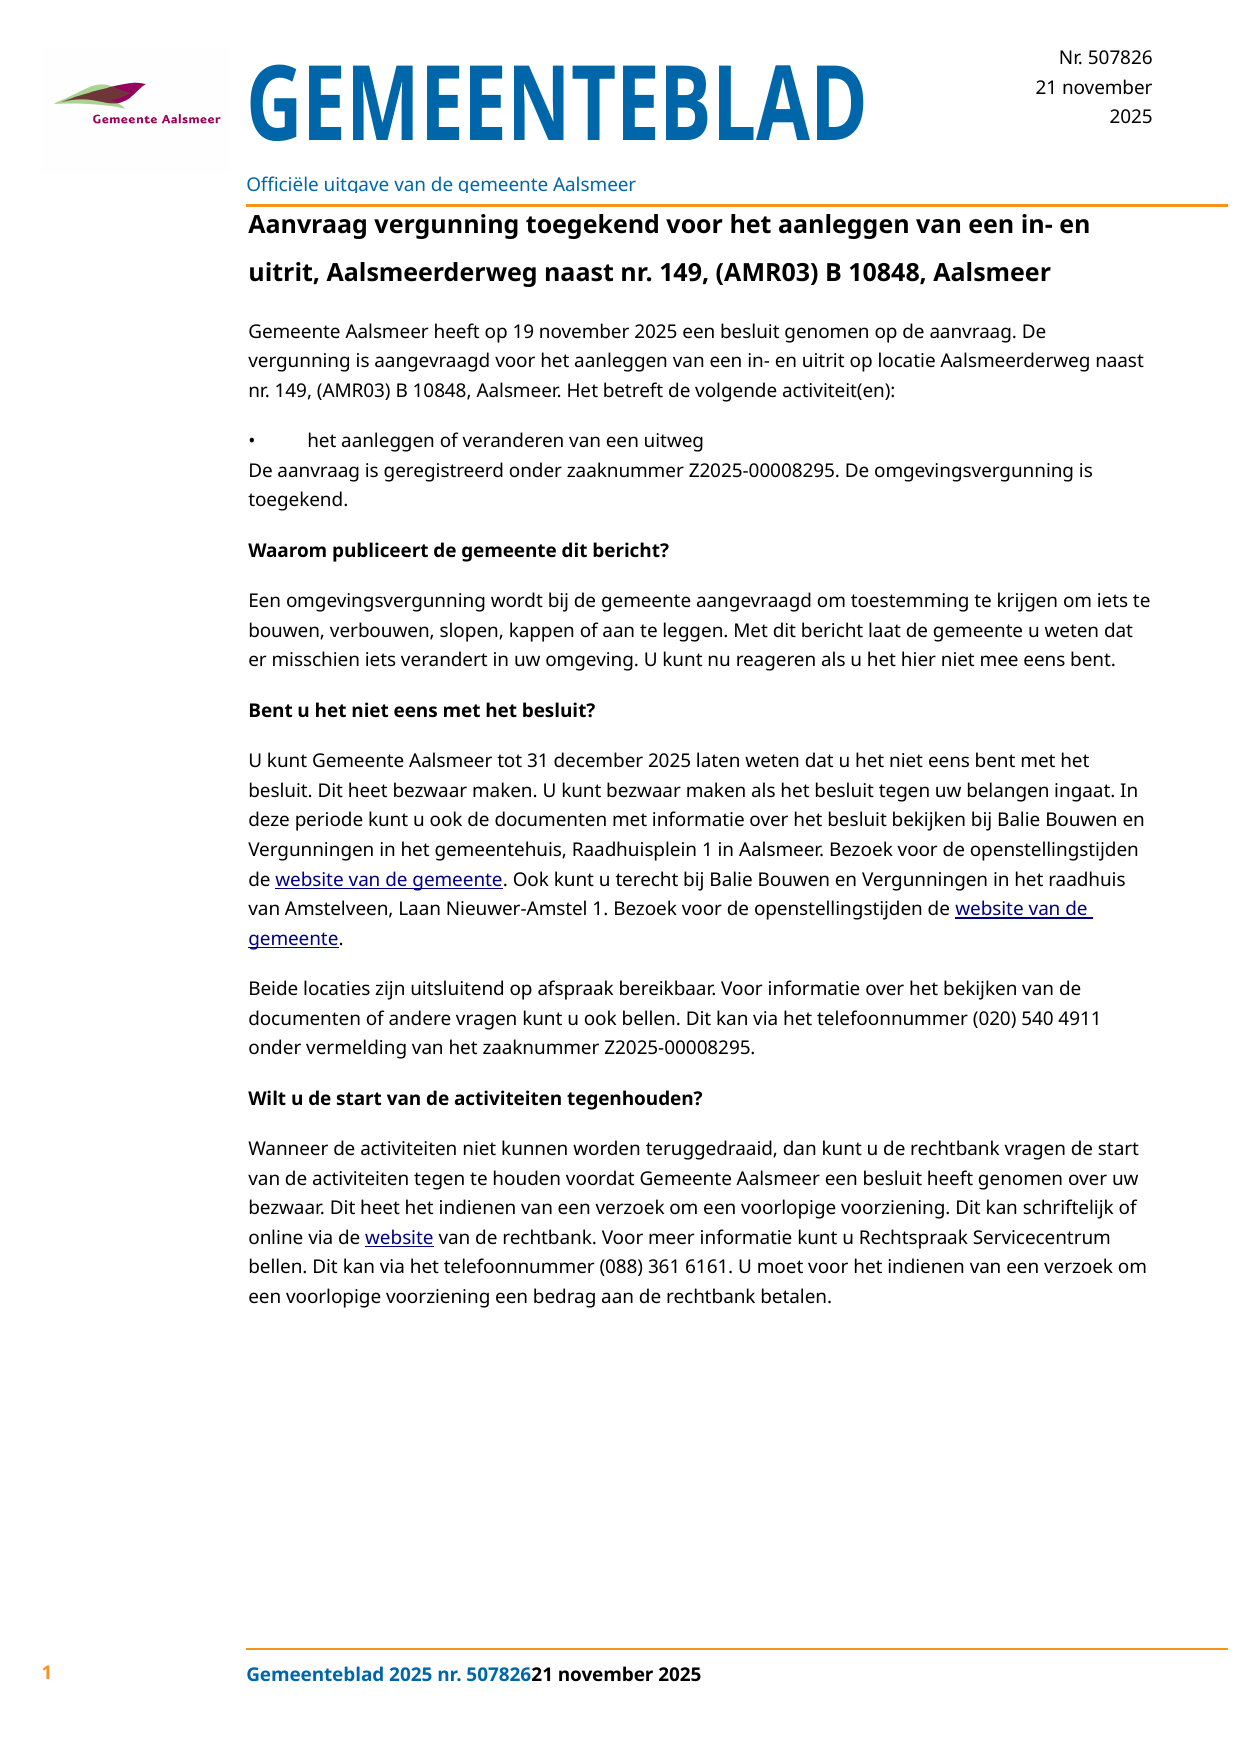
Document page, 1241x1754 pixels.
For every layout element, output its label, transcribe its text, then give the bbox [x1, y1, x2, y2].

text Een omgevingsvergunning wordt bij de gemeente aangevraagd om toestemming te krijgen om iets te bouwen, verbouwen, slopen, kappen of aan te leggen. Met dit bericht laat de gemeente u weten dat er misschien iets verandert in uw omgeving. U kunt nu reageren als u het hier niet mee eens bent. [248, 587, 1152, 672]
text Wanneer de activiteiten niet kunnen worden teruggedraaid, dan kunt u de rechtbank vragen de start van de activiteiten tegen te houden voordat Gemeente Aalsmeer een besluit heeft genomen over uw bezwaar. Dit heet het indienen van een verzoek om een voorlopige voorziening. Dit kan schriftelijk of online via de website van de rechtbank. Voor meer informatie kunt u Rechtspraak Servicecentrum bellen. Dit kan via het telefoonnummer (088) 361 6161. U moet voor het indienen van een verzoek om een voorlopige voorziening een bedrag aan de rechtbank betalen. [248, 1135, 1152, 1309]
text Wilt u de start van de activiteiten tegenhouden? [248, 1085, 1152, 1111]
text Beide locaties zijn uitsluitend op afspraak bereikbaar. Voor informatie over het bekijken van de documenten of andere vragen kunt u ook bellen. Dit kan via het telefoonnummer (020) 540 4911 onder vermelding van het zaaknummer Z2025-00008295. [248, 975, 1152, 1060]
picture [41, 47, 231, 172]
list het aanleggen of veranderen van een uitweg [248, 427, 1152, 453]
text Gemeente Aalsmeer heeft op 19 november 2025 een besluit genomen op de aanvraag. De vergunning is aangevraagd voor het aanleggen van een in- en uitrit op locatie Aalsmeerderweg naast nr. 149, (AMR03) B 10848, Aalsmeer. Het betreft de volgende activiteit(en): [248, 318, 1152, 403]
text Bent u het niet eens met het besluit? [248, 697, 1152, 723]
text Aanvraag vergunning toegekend voor het aanleggen van een in- en uitrit, Aalsmeerderweg naast nr. 149, (AMR03) B 10848, Aalsmeer [248, 207, 1152, 288]
text De aanvraag is geregistreerd onder zaaknummer Z2025-00008295. De omgevingsvergunning is toegekend. [248, 457, 1152, 512]
text U kunt Gemeente Aalsmeer tot 31 december 2025 laten weten dat u het niet eens bent met het besluit. Dit heet bezwaar maken. U kunt bezwaar maken als het besluit tegen uw belangen ingaat. In deze periode kunt u ook de documenten met informatie over het besluit bekijken bij Balie Bouwen en Vergunningen in het gemeentehuis, Raadhuisplein 1 in Aalsmeer. Bezoek voor de openstellingstijden de website van de gemeente. Ook kunt u terecht bij Balie Bouwen en Vergunningen in het raadhuis van Amstelveen, Laan Nieuwer-Amstel 1. Bezoek voor de openstellingstijden de website van de gemeente. [248, 747, 1152, 951]
text Waarom publiceert de gemeente dit bericht? [248, 537, 1152, 563]
